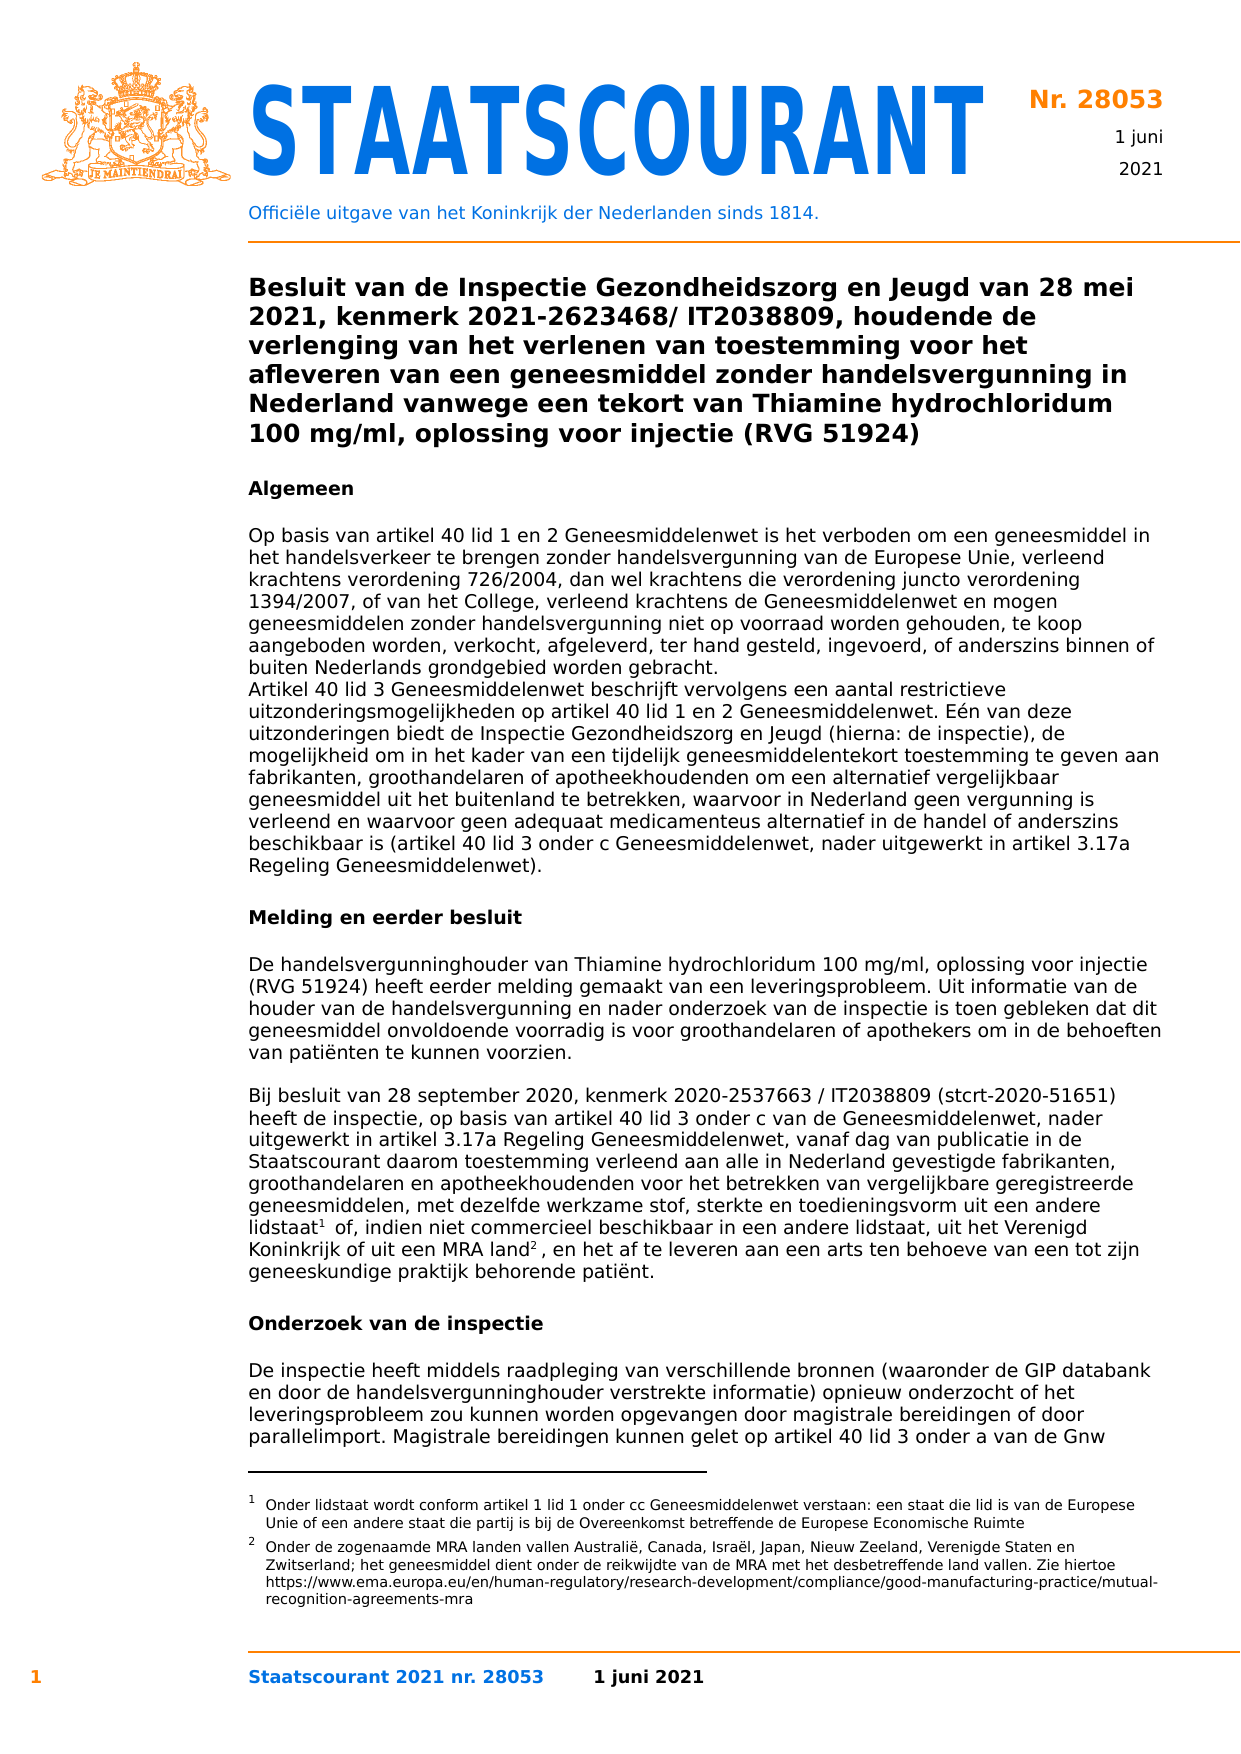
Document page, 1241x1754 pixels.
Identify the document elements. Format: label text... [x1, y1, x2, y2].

table_cell 2021 [998, 153, 1240, 203]
text De handelsvergunninghouder van Thiamine hydrochloridum 100 mg/ml, oplossing voor injectie (RVG 51924) heeft eerder melding gemaakt van een leveringsprobleem. Uit informatie van de houder van de handelsvergunning en nader onderzoek van de inspectie is toen gebleken dat dit geneesmiddel onvoldoende voorradig is voor groothandelaren of apothekers om in de behoeften van patiënten te kunnen voorzien. [248, 954, 1163, 1063]
subtitle Onderzoek van de inspectie [248, 1313, 1163, 1335]
table_cell 1 juni [998, 121, 1240, 153]
text Onder lidstaat wordt conform artikel 1 lid 1 onder cc Geneesmiddelenwet verstaan: een staat die lid is van de Europese Unie of een andere staat die partij is bij de Overeenkomst betreffende de Europese Economische Ruimte [248, 1493, 1163, 1532]
table_header Nr. 28053 [998, 62, 1240, 121]
subtitle Besluit van de Inspectie Gezondheidszorg en Jeugd van 28 mei 2021, kenmerk 2021-2623468/ IT2038809, houdende de verlenging van het verlenen van toestemming voor het afleveren van een geneesmiddel zonder handelsvergunning in Nederland vanwege een tekort van Thiamine hydrochloridum 100 mg/ml, oplossing voor injectie (RVG 51924) [248, 273, 1163, 448]
subtitle Algemeen [248, 478, 1163, 500]
table_header STAATSCOURANT [248, 62, 998, 203]
table_header [25, 62, 248, 241]
text Op basis van artikel 40 lid 1 en 2 Geneesmiddelenwet is het verboden om een geneesmiddel in het handelsverkeer te brengen zonder handelsvergunning van de Europese Unie, verleend krachtens verordening 726/2004, dan wel krachtens die verordening juncto verordening 1394/2007, of van het College, verleend krachtens de Geneesmiddelenwet en mogen geneesmiddelen zonder handelsvergunning niet op voorraad worden gehouden, te koop aangeboden worden, verkocht, afgeleverd, ter hand gesteld, ingevoerd, of anderszins binnen of buiten Nederlands grondgebied worden gebracht. [248, 525, 1163, 679]
text De inspectie heeft middels raadpleging van verschillende bronnen (waaronder de GIP databank en door de handelsvergunninghouder verstrekte informatie) opnieuw onderzocht of het leveringsprobleem zou kunnen worden opgevangen door magistrale bereidingen of door parallelimport. Magistrale bereidingen kunnen gelet op artikel 40 lid 3 onder a van de Gnw [248, 1360, 1163, 1448]
text Artikel 40 lid 3 Geneesmiddelenwet beschrijft vervolgens een aantal restrictieve uitzonderingsmogelijkheden op artikel 40 lid 1 en 2 Geneesmiddelenwet. Eén van deze uitzonderingen biedt de Inspectie Gezondheidszorg en Jeugd (hierna: de inspectie), de mogelijkheid om in het kader van een tijdelijk geneesmiddelentekort toestemming te geven aan fabrikanten, groothandelaren of apotheekhoudenden om een alternatief vergelijkbaar geneesmiddel uit het buitenland te betrekken, waarvoor in Nederland geen vergunning is verleend en waarvoor geen adequaat medicamenteus alternatief in de handel of anderszins beschikbaar is (artikel 40 lid 3 onder c Geneesmiddelenwet, nader uitgewerkt in artikel 3.17a Regeling Geneesmiddelenwet). [248, 679, 1163, 877]
picture [41, 62, 231, 186]
text Onder de zogenaamde MRA landen vallen Australië, Canada, Israël, Japan, Nieuw Zeeland, Verenigde Staten en Zwitserland; het geneesmiddel dient onder de reikwijdte van de MRA met het desbetreffende land vallen. Zie hiertoe https://www.ema.europa.eu/en/human-regulatory/research-development/compliance/good-manufacturing-practice/mutual-recognition-agreements-mra [248, 1535, 1163, 1608]
subtitle Melding en eerder besluit [248, 907, 1163, 929]
text Bij besluit van 28 september 2020, kenmerk 2020-2537663 / IT2038809 (stcrt-2020-51651) heeft de inspectie, op basis van artikel 40 lid 3 onder c van de Geneesmiddelenwet, nader uitgewerkt in artikel 3.17a Regeling Geneesmiddelenwet, vanaf dag van publicatie in de Staatscourant daarom toestemming verleend aan alle in Nederland gevestigde fabrikanten, groothandelaren en apotheekhoudenden voor het betrekken van vergelijkbare geregistreerde geneesmiddelen, met dezelfde werkzame stof, sterkte en toedieningsvorm uit een andere lidstaat of, indien niet commercieel beschikbaar in een andere lidstaat, uit het Verenigd Koninkrijk of uit een MRA land, en het af te leveren aan een arts ten behoeve van een tot zijn geneeskundige praktijk behorende patiënt. [248, 1085, 1163, 1283]
table_cell Officiële uitgave van het Koninkrijk der Nederlanden sinds 1814. [248, 203, 1240, 241]
